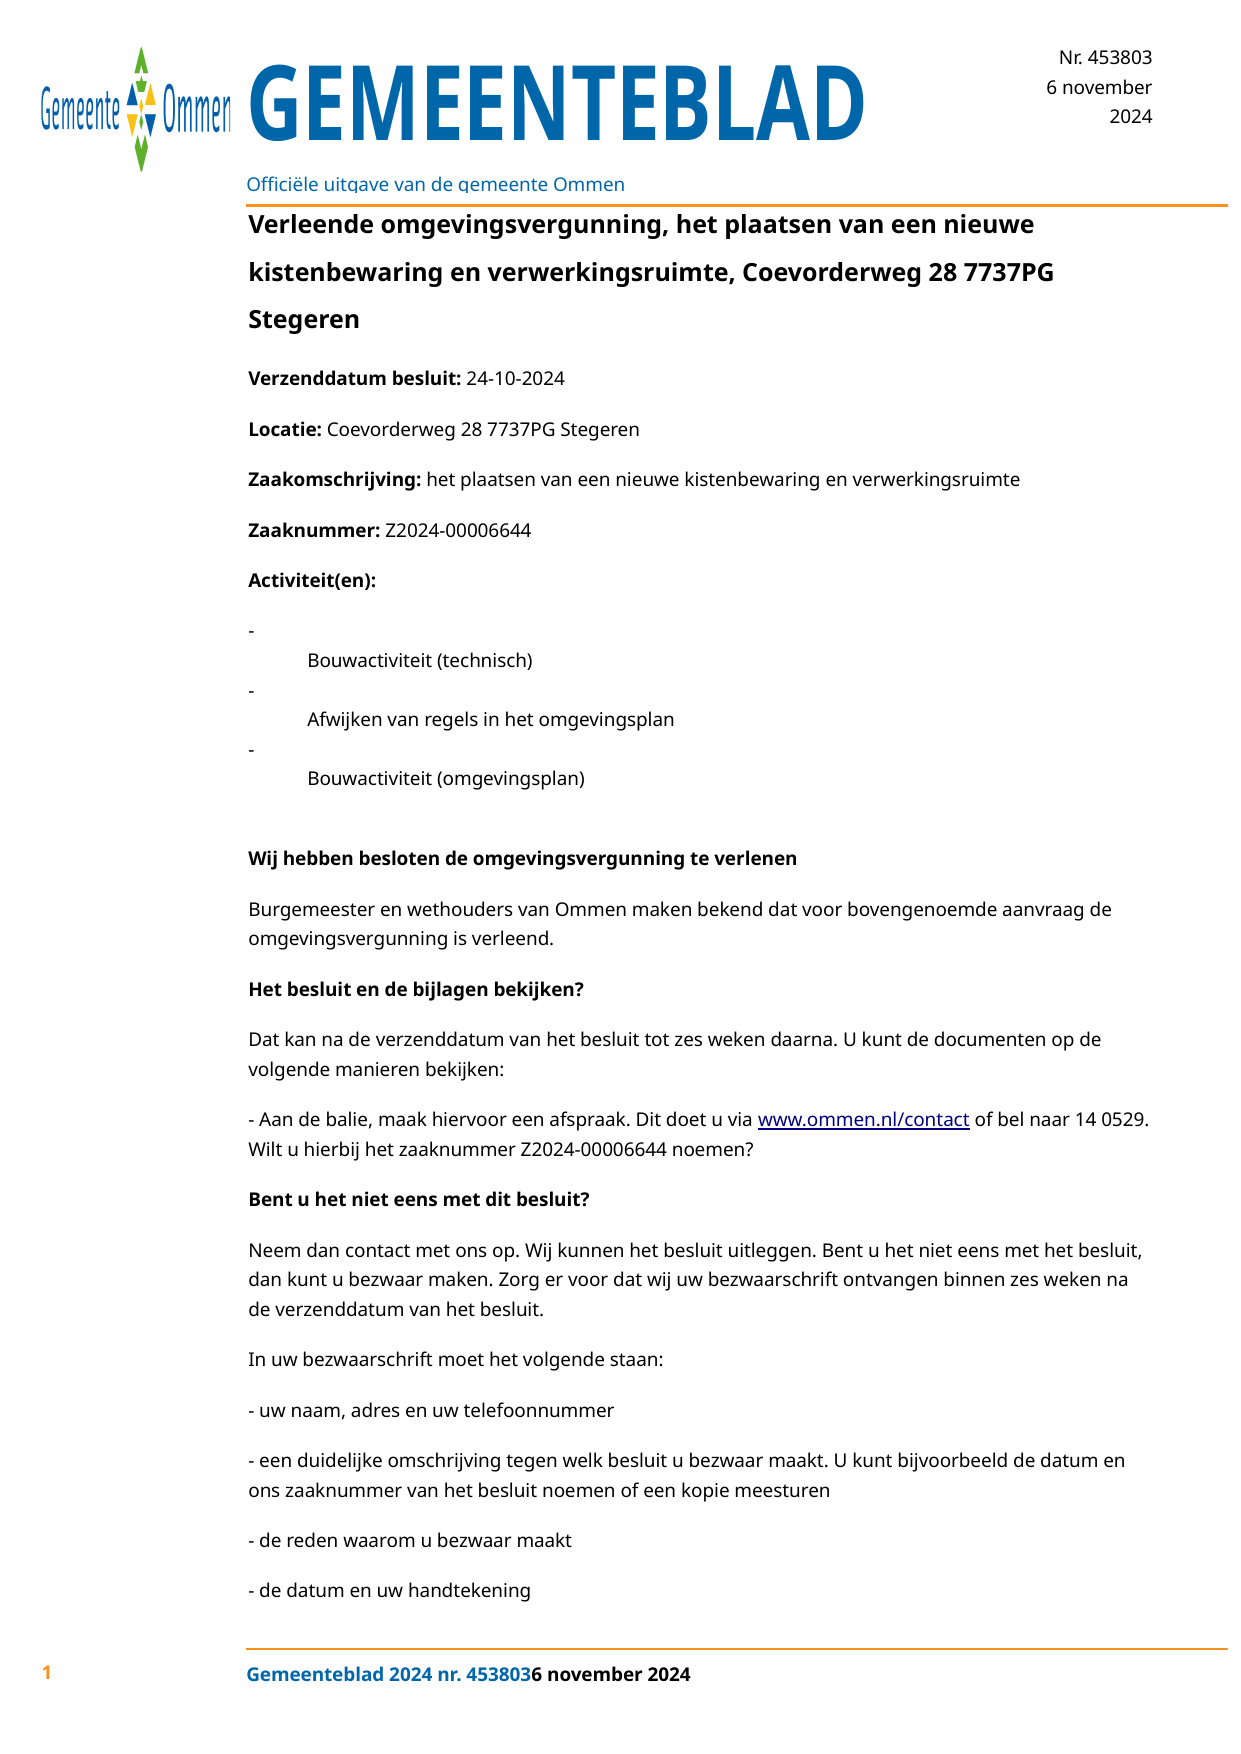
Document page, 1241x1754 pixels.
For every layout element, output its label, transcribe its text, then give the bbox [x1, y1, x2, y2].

text Verleende omgevingsvergunning, het plaatsen van een nieuwe kistenbewaring en verwerkingsruimte, Coevorderweg 28 7737PG Stegeren [248, 207, 1152, 336]
text Locatie: Coevorderweg 28 7737PG Stegeren [248, 416, 1152, 442]
text Wij hebben besloten de omgevingsvergunning te verlenen [248, 846, 1152, 871]
text Burgemeester en wethouders van Ommen maken bekend dat voor bovengenoemde aanvraag de omgevingsvergunning is verleend. [248, 896, 1152, 951]
text Het besluit en de bijlagen bekijken? [248, 976, 1152, 1002]
text - de datum en uw handtekening [248, 1578, 1152, 1603]
text Bent u het niet eens met dit besluit? [248, 1186, 1152, 1212]
text Verzenddatum besluit: 24-10-2024 [248, 366, 1152, 391]
list Bouwactiviteit (technisch) [248, 647, 1152, 673]
text Dat kan na de verzenddatum van het besluit tot zes weken daarna. U kunt de documenten op de volgende manieren bekijken: [248, 1026, 1152, 1082]
text Activiteit(en): [248, 567, 1152, 593]
picture [41, 47, 231, 172]
text Zaakomschrijving: het plaatsen van een nieuwe kistenbewaring en verwerkingsruimte [248, 466, 1152, 492]
text Zaaknummer: Z2024-00006644 [248, 517, 1152, 542]
text In uw bezwaarschrift moet het volgende staan: [248, 1346, 1152, 1372]
text - uw naam, adres en uw telefoonnummer [248, 1397, 1152, 1422]
list Bouwactiviteit (omgevingsplan) [248, 766, 1152, 791]
text - de reden waarom u bezwaar maakt [248, 1527, 1152, 1553]
text Neem dan contact met ons op. Wij kunnen het besluit uitleggen. Bent u het niet eens met het besluit, dan kunt u bezwaar maken. Zorg er voor dat wij uw bezwaarschrift ontvangen binnen zes weken na de verzenddatum van het besluit. [248, 1237, 1152, 1322]
list Afwijken van regels in het omgevingsplan [248, 706, 1152, 732]
text - een duidelijke omschrijving tegen welk besluit u bezwaar maakt. U kunt bijvoorbeeld de datum en ons zaaknummer van het besluit noemen of een kopie meesturen [248, 1447, 1152, 1502]
text - Aan de balie, maak hiervoor een afspraak. Dit doet u via www.ommen.nl/contact of bel naar 14 0529. Wilt u hierbij het zaaknummer Z2024-00006644 noemen? [248, 1106, 1152, 1162]
